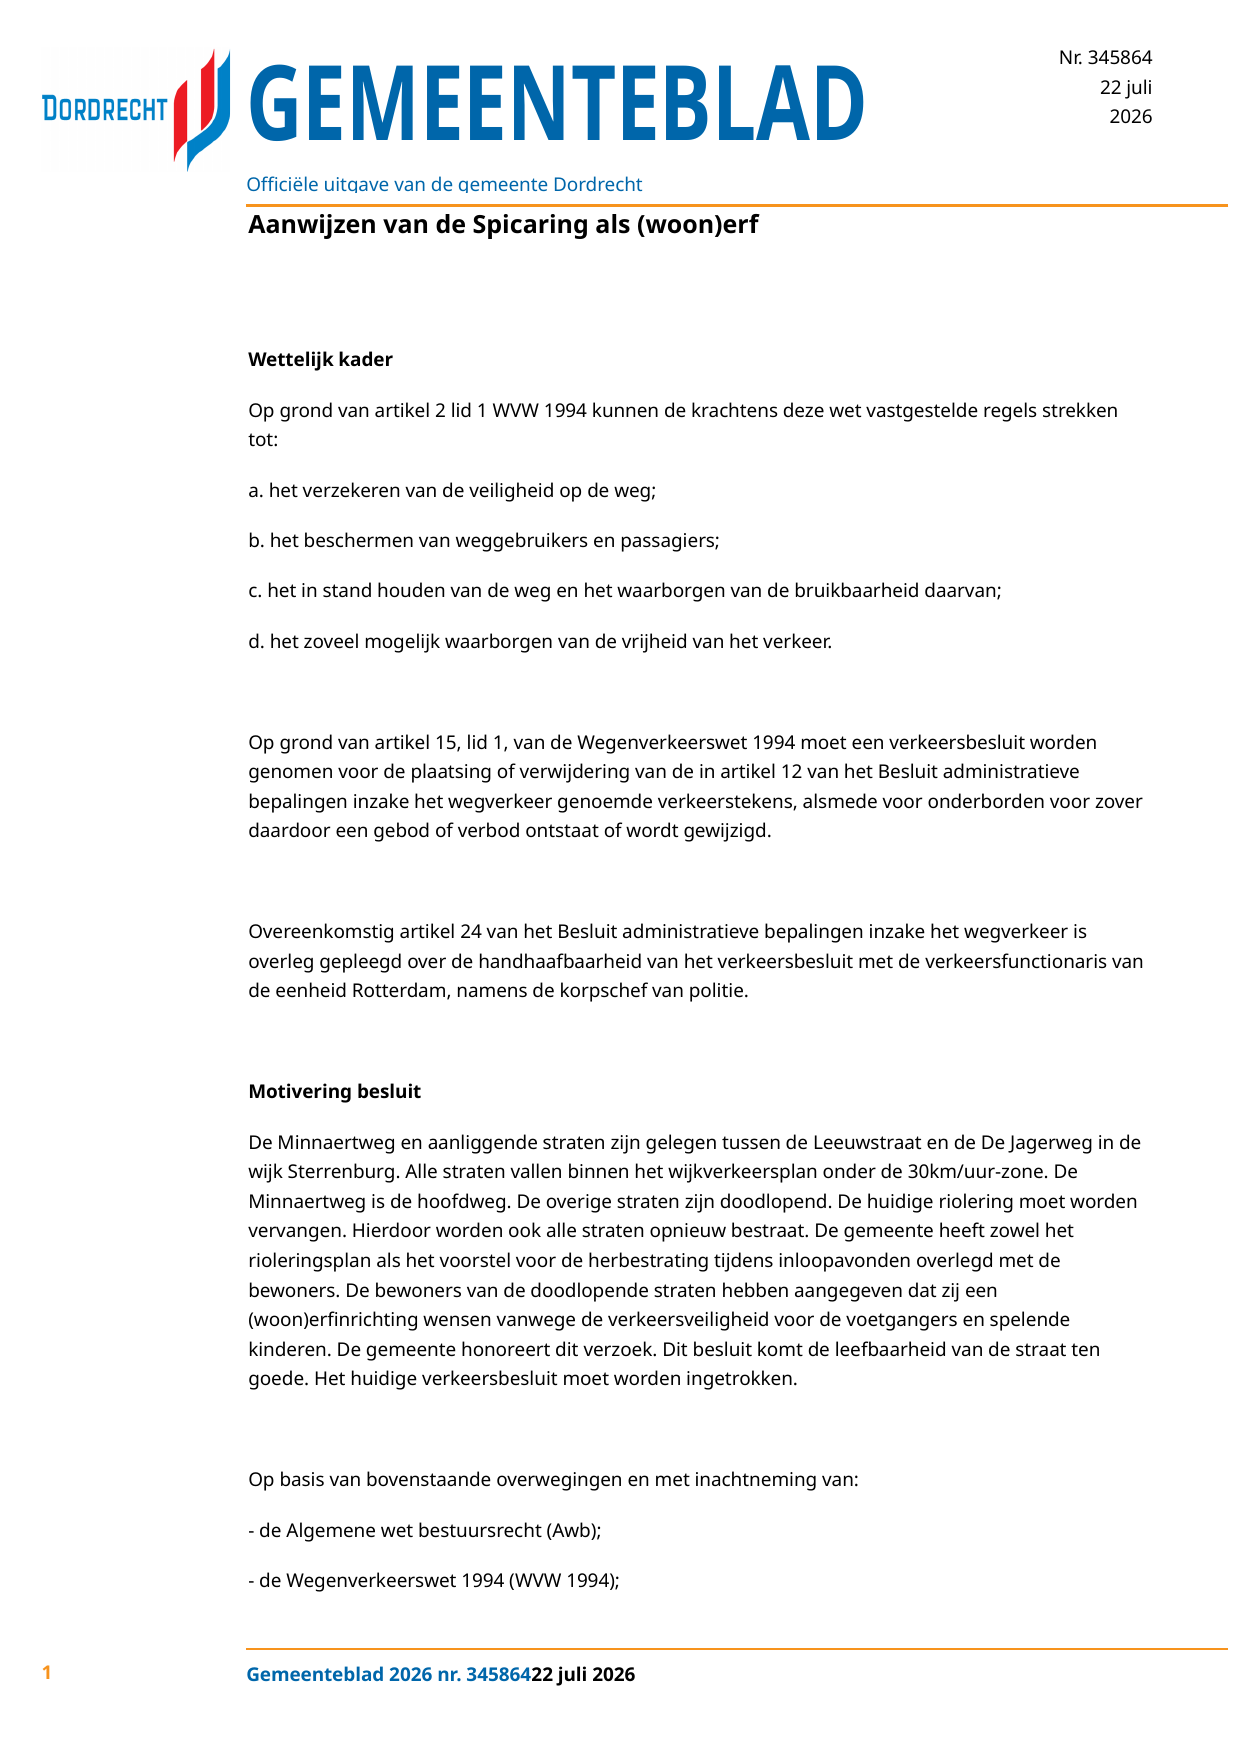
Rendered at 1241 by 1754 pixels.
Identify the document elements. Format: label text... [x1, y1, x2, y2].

text De Minnaertweg en aanliggende straten zijn gelegen tussen de Leeuwstraat en de De Jagerweg in de wijk Sterrenburg. Alle straten vallen binnen het wijkverkeersplan onder de 30km/uur-zone. De Minnaertweg is de hoofdweg. De overige straten zijn doodlopend. De huidige riolering moet worden vervangen. Hierdoor worden ook alle straten opnieuw bestraat. De gemeente heeft zowel het rioleringsplan als het voorstel voor de herbestrating tijdens inloopavonden overlegd met de bewoners. De bewoners van de doodlopende straten hebben aangegeven dat zij een (woon)erfinrichting wensen vanwege de verkeersveiligheid voor de voetgangers en spelende kinderen. De gemeente honoreert dit verzoek. Dit besluit komt de leefbaarheid van de straat ten goede. Het huidige verkeersbesluit moet worden ingetrokken. [248, 1129, 1152, 1391]
text Op grond van artikel 15, lid 1, van de Wegenverkeerswet 1994 moet een verkeersbesluit worden genomen voor de plaatsing of verwijdering van de in artikel 12 van het Besluit administratieve bepalingen inzake het wegverkeer genoemde verkeerstekens, alsmede voor onderborden voor zover daardoor een gebod of verbod ontstaat of wordt gewijzigd. [248, 729, 1152, 843]
text a. het verzekeren van de veiligheid op de weg; [248, 477, 1152, 503]
text b. het beschermen van weggebruikers en passagiers; [248, 527, 1152, 553]
text Wettelijk kader [248, 346, 1152, 372]
text - de Wegenverkeerswet 1994 (WVW 1994); [248, 1567, 1152, 1593]
text Op basis van bovenstaande overwegingen en met inachtneming van: [248, 1466, 1152, 1492]
text d. het zoveel mogelijk waarborgen van de vrijheid van het verkeer. [248, 628, 1152, 654]
text Motivering besluit [248, 1078, 1152, 1104]
text Overeenkomstig artikel 24 van het Besluit administratieve bepalingen inzake het wegverkeer is overleg gepleegd over de handhaafbaarheid van het verkeersbesluit met de verkeersfunctionaris van de eenheid Rotterdam, namens de korpschef van politie. [248, 918, 1152, 1003]
text - de Algemene wet bestuursrecht (Awb); [248, 1517, 1152, 1543]
text c. het in stand houden van de weg en het waarborgen van de bruikbaarheid daarvan; [248, 578, 1152, 603]
picture [41, 47, 231, 172]
text Op grond van artikel 2 lid 1 WVW 1994 kunnen de krachtens deze wet vastgestelde regels strekken tot: [248, 397, 1152, 452]
text Aanwijzen van de Spicaring als (woon)erf [248, 207, 1152, 241]
